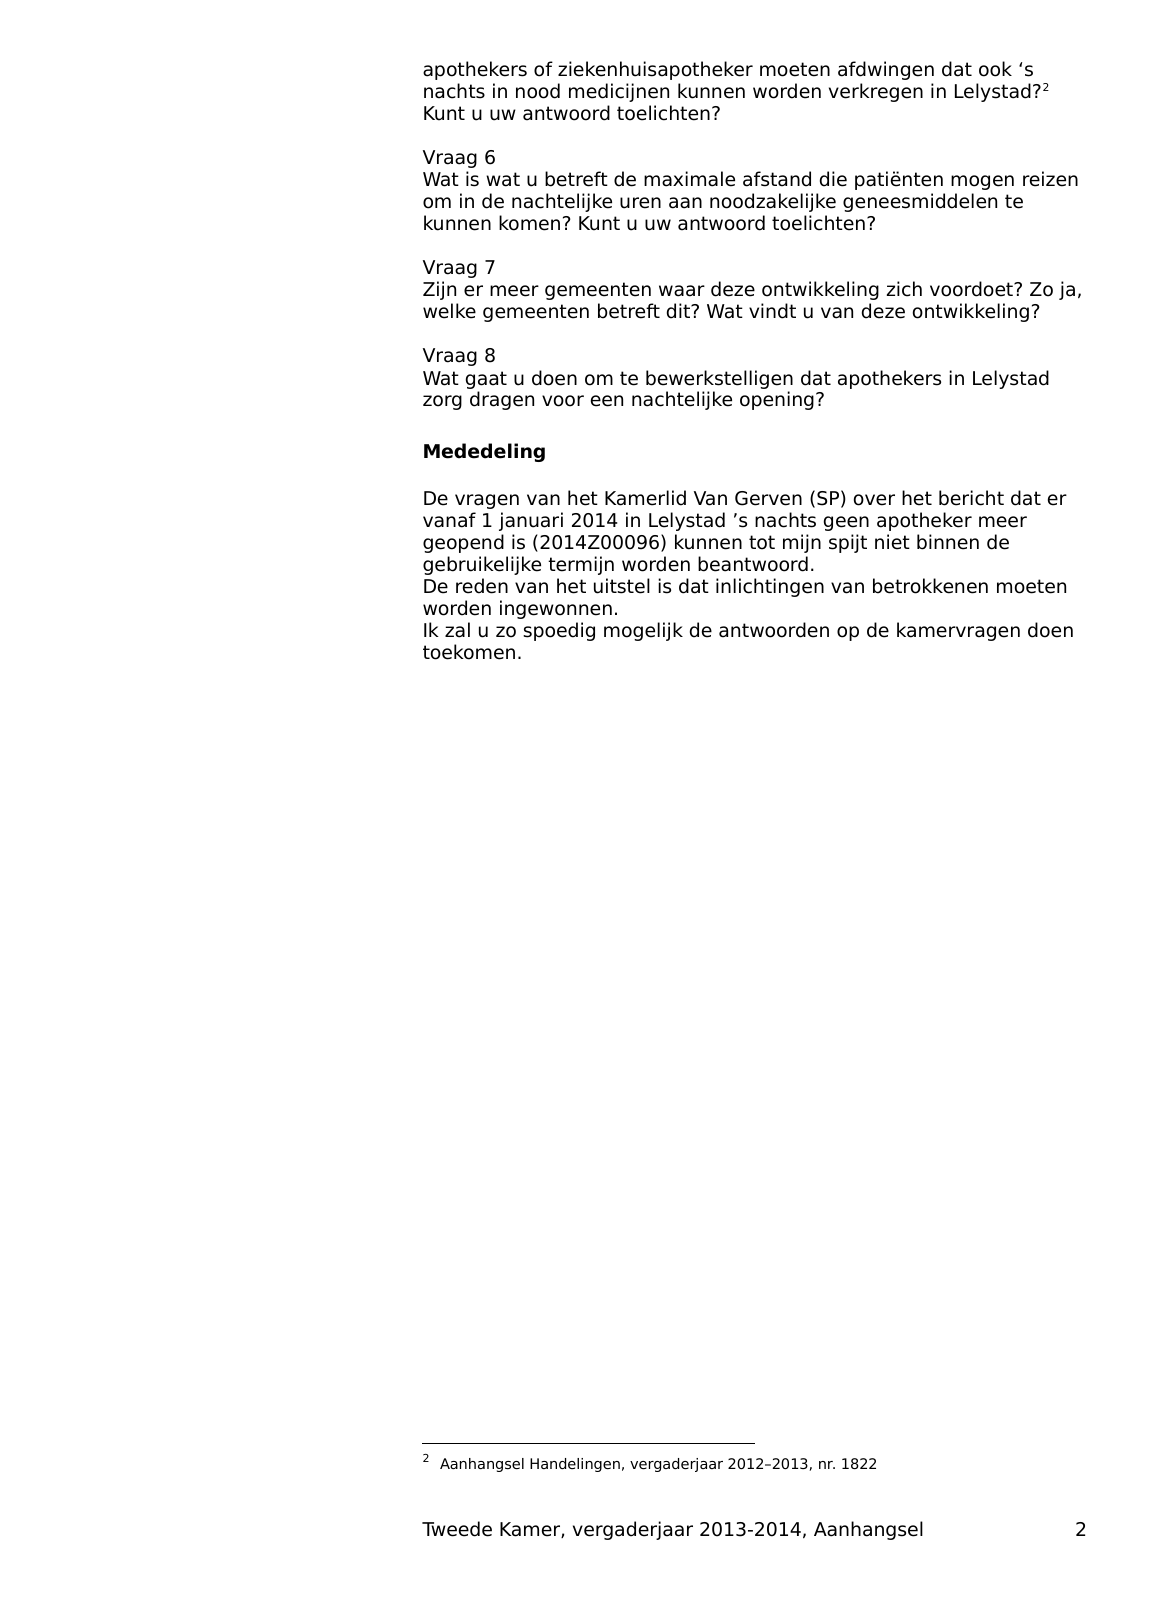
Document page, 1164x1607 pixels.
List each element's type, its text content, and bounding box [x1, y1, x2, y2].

text Ik zal u zo spoedig mogelijk de antwoorden op de kamervragen doen toekomen. [422, 620, 1087, 664]
text Wat gaat u doen om te bewerkstelligen dat apothekers in Lelystad zorg dragen voor een nachtelijke opening? [422, 367, 1087, 411]
text Wat is wat u betreft de maximale afstand die patiënten mogen reizen om in de nachtelijke uren aan noodzakelijke geneesmiddelen te kunnen komen? Kunt u uw antwoord toelichten? [422, 169, 1087, 235]
text De reden van het uitstel is dat inlichtingen van betrokkenen moeten worden ingewonnen. [422, 576, 1087, 620]
text Vraag 8 [422, 345, 1087, 367]
text Vraag 7 [422, 257, 1087, 279]
text Zijn er meer gemeenten waar deze ontwikkeling zich voordoet? Zo ja, welke gemeenten betreft dit? Wat vindt u van deze ontwikkeling? [422, 279, 1087, 323]
subtitle Mededeling [422, 441, 1087, 463]
text De vragen van het Kamerlid Van Gerven (SP) over het bericht dat er vanaf 1 januari 2014 in Lelystad ’s nachts geen apotheker meer geopend is (2014Z00096) kunnen tot mijn spijt niet binnen de gebruikelijke termijn worden beantwoord. [422, 488, 1087, 576]
text Vraag 6 [422, 147, 1087, 169]
text Aanhangsel Handelingen, vergaderjaar 2012–2013, nr. 1822 [422, 1452, 1087, 1474]
text apothekers of ziekenhuisapotheker moeten afdwingen dat ook ‘s nachts in nood medicijnen kunnen worden verkregen in Lelystad? Kunt u uw antwoord toelichten? [422, 59, 1087, 125]
